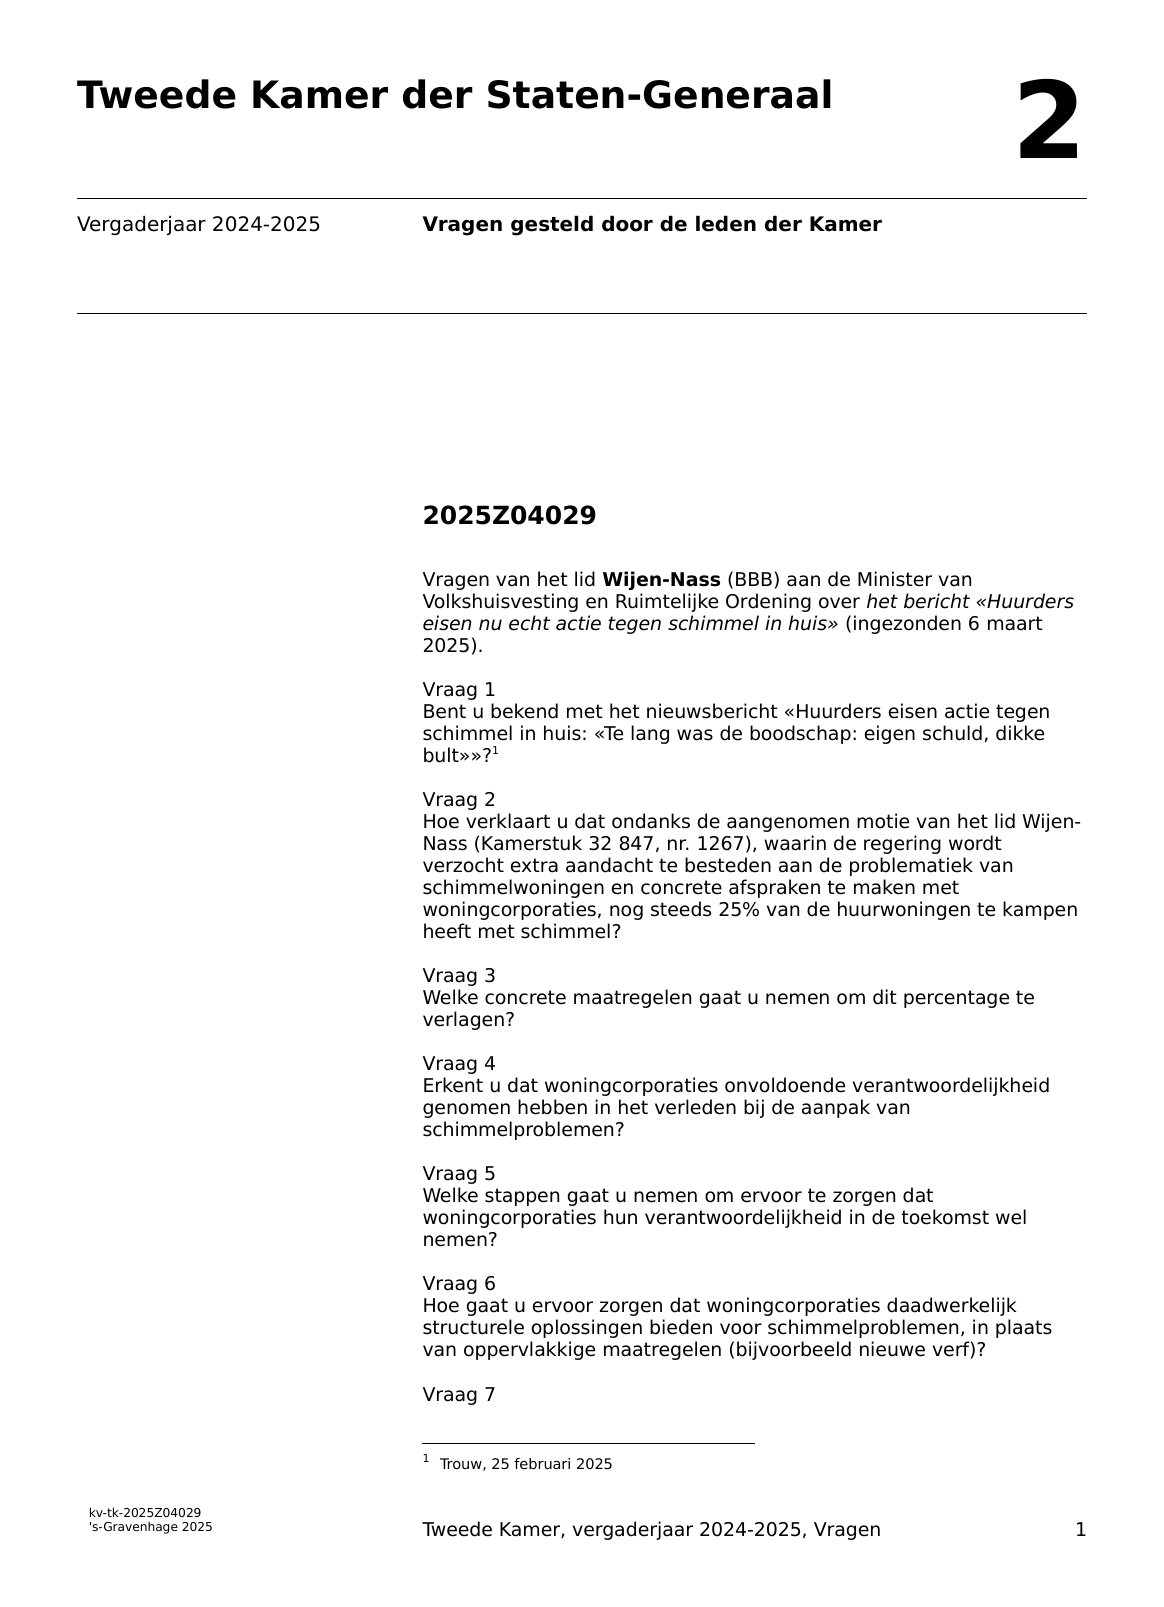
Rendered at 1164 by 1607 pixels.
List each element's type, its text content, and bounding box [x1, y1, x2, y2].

table_cell Vragen gesteld door de leden der Kamer [422, 199, 1087, 313]
text Vraag 3 [422, 965, 1087, 987]
text Vraag 5 [422, 1163, 1087, 1185]
table_header Tweede Kamer der Staten-Generaal [77, 59, 886, 198]
text Welke concrete maatregelen gaat u nemen om dit percentage te verlagen? [422, 987, 1087, 1031]
text Vragen van het lid Wijen-Nass (BBB) aan de Minister van Volkshuisvesting en Ruimtelijke Ordening over het bericht «Huurders eisen nu echt actie tegen schimmel in huis» (ingezonden 6 maart 2025). [422, 569, 1087, 657]
text Vraag 4 [422, 1053, 1087, 1075]
text Hoe gaat u ervoor zorgen dat woningcorporaties daadwerkelijk structurele oplossingen bieden voor schimmelproblemen, in plaats van oppervlakkige maatregelen (bijvoorbeeld nieuwe verf)? [422, 1295, 1087, 1361]
text Vraag 7 [422, 1383, 1087, 1405]
text Vraag 2 [422, 789, 1087, 811]
text 's-Gravenhage 2025 [88, 1520, 323, 1534]
table_header 2 [886, 59, 1087, 198]
text Bent u bekend met het nieuwsbericht «Huurders eisen actie tegen schimmel in huis: «Te lang was de boodschap: eigen schuld, dikke bult»»? [422, 701, 1087, 767]
text 2025Z04029 [422, 501, 1087, 531]
text Vraag 6 [422, 1273, 1087, 1295]
text Erkent u dat woningcorporaties onvoldoende verantwoordelijkheid genomen hebben in het verleden bij de aanpak van schimmelproblemen? [422, 1075, 1087, 1141]
table_cell Vergaderjaar 2024-2025 [77, 199, 422, 313]
text Welke stappen gaat u nemen om ervoor te zorgen dat woningcorporaties hun verantwoordelijkheid in de toekomst wel nemen? [422, 1185, 1087, 1251]
text Trouw, 25 februari 2025 [422, 1452, 1087, 1474]
text kv-tk-2025Z04029 [88, 1506, 323, 1520]
text Vraag 1 [422, 679, 1087, 701]
text Hoe verklaart u dat ondanks de aangenomen motie van het lid Wijen-Nass (Kamerstuk 32 847, nr. 1267), waarin de regering wordt verzocht extra aandacht te besteden aan de problematiek van schimmelwoningen en concrete afspraken te maken met woningcorporaties, nog steeds 25% van de huurwoningen te kampen heeft met schimmel? [422, 811, 1087, 943]
